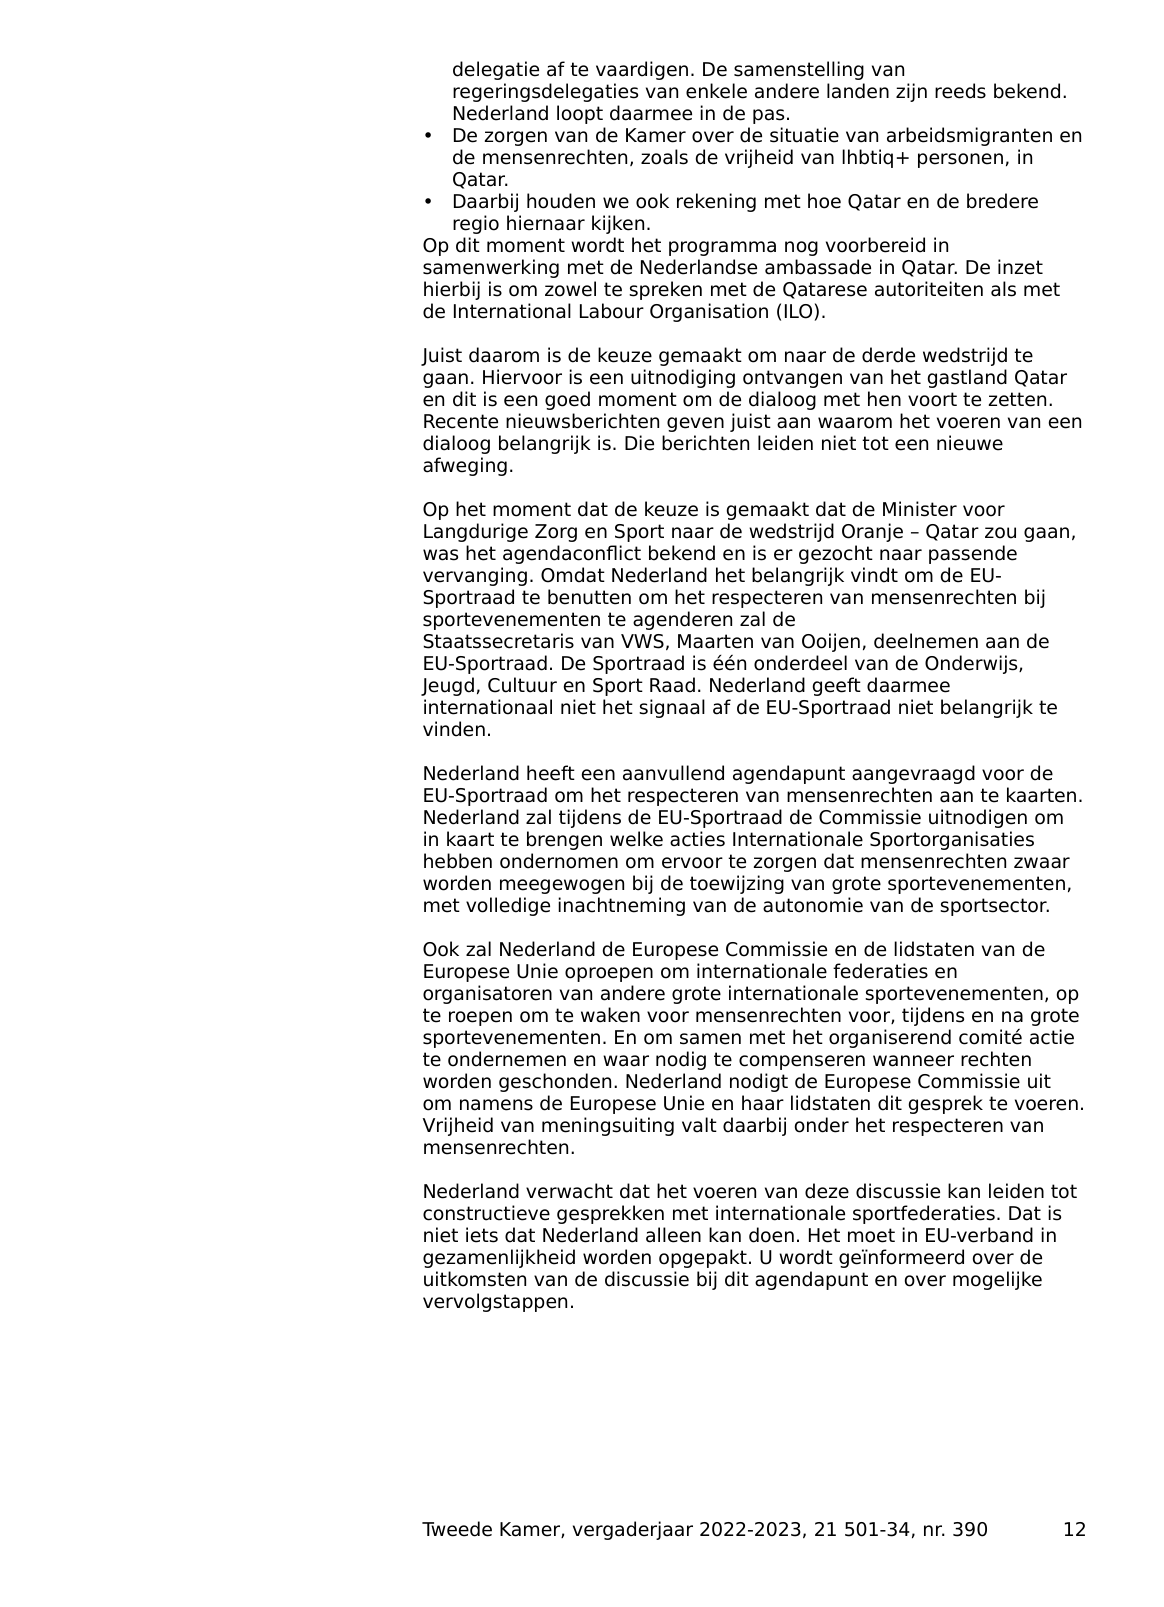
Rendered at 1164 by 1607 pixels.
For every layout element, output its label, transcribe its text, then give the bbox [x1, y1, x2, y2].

text Staatssecretaris van VWS, Maarten van Ooijen, deelnemen aan de EU-Sportraad. De Sportraad is één onderdeel van de Onderwijs, Jeugd, Cultuur en Sport Raad. Nederland geeft daarmee internationaal niet het signaal af de EU-Sportraad niet belangrijk te vinden. [422, 631, 1087, 741]
text delegatie af te vaardigen. De samenstelling van regeringsdelegaties van enkele andere landen zijn reeds bekend. Nederland loopt daarmee in de pas. [422, 59, 1087, 125]
text Op het moment dat de keuze is gemaakt dat de Minister voor Langdurige Zorg en Sport naar de wedstrijd Oranje – Qatar zou gaan, was het agendaconflict bekend en is er gezocht naar passende vervanging. Omdat Nederland het belangrijk vindt om de EU-Sportraad te benutten om het respecteren van mensenrechten bij sportevenementen te agenderen zal de [422, 499, 1087, 631]
text Juist daarom is de keuze gemaakt om naar de derde wedstrijd te gaan. Hiervoor is een uitnodiging ontvangen van het gastland Qatar en dit is een goed moment om de dialoog met hen voort te zetten. Recente nieuwsberichten geven juist aan waarom het voeren van een dialoog belangrijk is. Die berichten leiden niet tot een nieuwe afweging. [422, 345, 1087, 477]
text • Daarbij houden we ook rekening met hoe Qatar en de bredere regio hiernaar kijken. [422, 191, 1087, 235]
text • De zorgen van de Kamer over de situatie van arbeidsmigranten en de mensenrechten, zoals de vrijheid van lhbtiq+ personen, in Qatar. [422, 125, 1087, 191]
text Op dit moment wordt het programma nog voorbereid in samenwerking met de Nederlandse ambassade in Qatar. De inzet hierbij is om zowel te spreken met de Qatarese autoriteiten als met de International Labour Organisation (ILO). [422, 235, 1087, 323]
text Nederland verwacht dat het voeren van deze discussie kan leiden tot constructieve gesprekken met internationale sportfederaties. Dat is niet iets dat Nederland alleen kan doen. Het moet in EU-verband in gezamenlijkheid worden opgepakt. U wordt geïnformeerd over de uitkomsten van de discussie bij dit agendapunt en over mogelijke vervolgstappen. [422, 1181, 1087, 1313]
text Ook zal Nederland de Europese Commissie en de lidstaten van de Europese Unie oproepen om internationale federaties en organisatoren van andere grote internationale sportevenementen, op te roepen om te waken voor mensenrechten voor, tijdens en na grote sportevenementen. En om samen met het organiserend comité actie te ondernemen en waar nodig te compenseren wanneer rechten worden geschonden. Nederland nodigt de Europese Commissie uit om namens de Europese Unie en haar lidstaten dit gesprek te voeren. Vrijheid van meningsuiting valt daarbij onder het respecteren van mensenrechten. [422, 939, 1087, 1159]
text Nederland heeft een aanvullend agendapunt aangevraagd voor de EU-Sportraad om het respecteren van mensenrechten aan te kaarten. Nederland zal tijdens de EU-Sportraad de Commissie uitnodigen om in kaart te brengen welke acties Internationale Sportorganisaties hebben ondernomen om ervoor te zorgen dat mensenrechten zwaar worden meegewogen bij de toewijzing van grote sportevenementen, met volledige inachtneming van de autonomie van de sportsector. [422, 763, 1087, 917]
